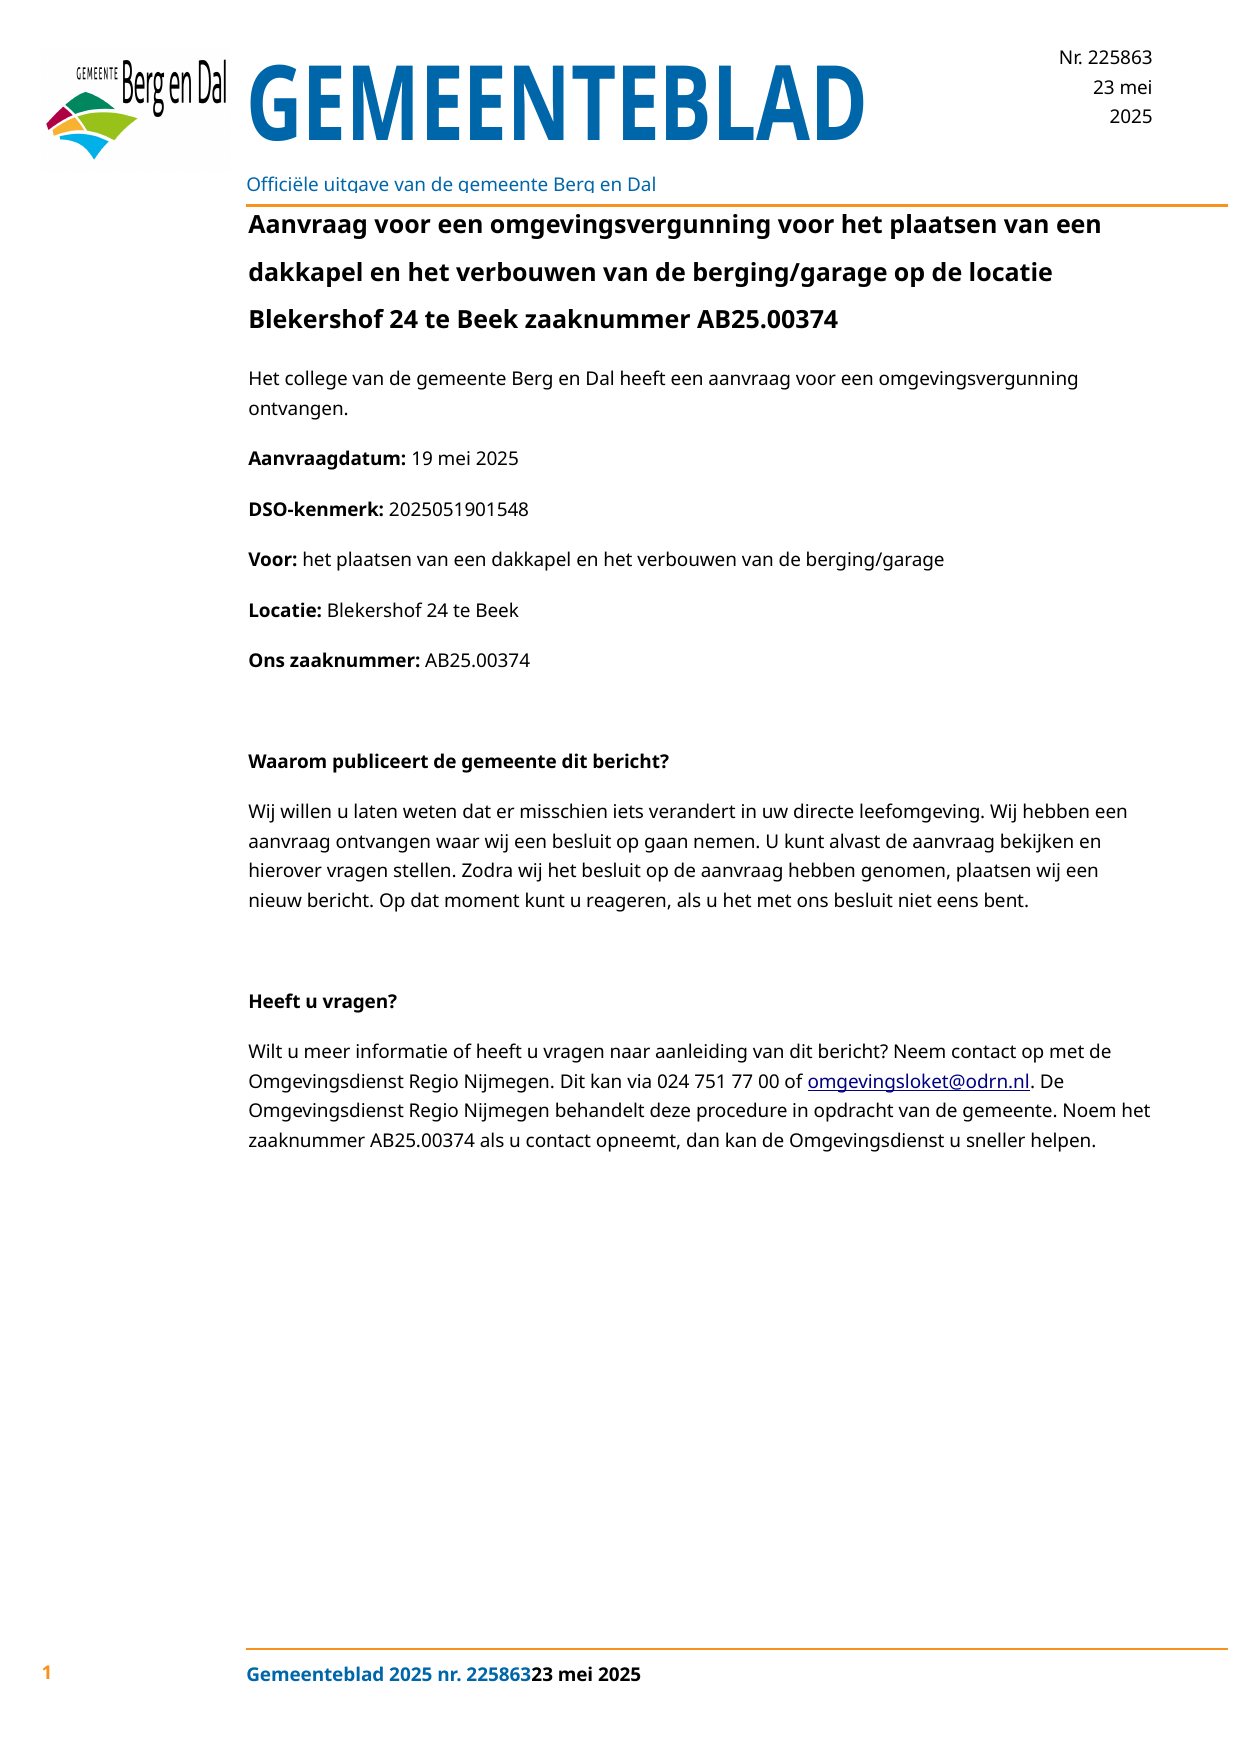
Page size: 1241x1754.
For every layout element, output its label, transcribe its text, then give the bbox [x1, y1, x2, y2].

text DSO-kenmerk: 2025051901548 [248, 496, 1152, 522]
text Locatie: Blekershof 24 te Beek [248, 597, 1152, 622]
text Waarom publiceert de gemeente dit bericht? [248, 748, 1152, 774]
text Aanvraagdatum: 19 mei 2025 [248, 446, 1152, 471]
text Wilt u meer informatie of heeft u vragen naar aanleiding van dit bericht? Neem contact op met de Omgevingsdienst Regio Nijmegen. Dit kan via 024 751 77 00 of omgevingsloket@odrn.nl. De Omgevingsdienst Regio Nijmegen behandelt deze procedure in opdracht van de gemeente. Noem het zaaknummer AB25.00374 als u contact opneemt, dan kan de Omgevingsdienst u sneller helpen. [248, 1038, 1152, 1153]
text Heeft u vragen? [248, 988, 1152, 1014]
text Voor: het plaatsen van een dakkapel en het verbouwen van de berging/garage [248, 546, 1152, 572]
text Ons zaaknummer: AB25.00374 [248, 647, 1152, 673]
text Aanvraag voor een omgevingsvergunning voor het plaatsen van een dakkapel en het verbouwen van de berging/garage op de locatie Blekershof 24 te Beek zaaknummer AB25.00374 [248, 207, 1152, 336]
text Het college van de gemeente Berg en Dal heeft een aanvraag voor een omgevingsvergunning ontvangen. [248, 366, 1152, 421]
text Wij willen u laten weten dat er misschien iets verandert in uw directe leefomgeving. Wij hebben een aanvraag ontvangen waar wij een besluit op gaan nemen. U kunt alvast de aanvraag bekijken en hierover vragen stellen. Zodra wij het besluit op de aanvraag hebben genomen, plaatsen wij een nieuw bericht. Op dat moment kunt u reageren, als u het met ons besluit niet eens bent. [248, 798, 1152, 913]
picture [41, 47, 231, 172]
